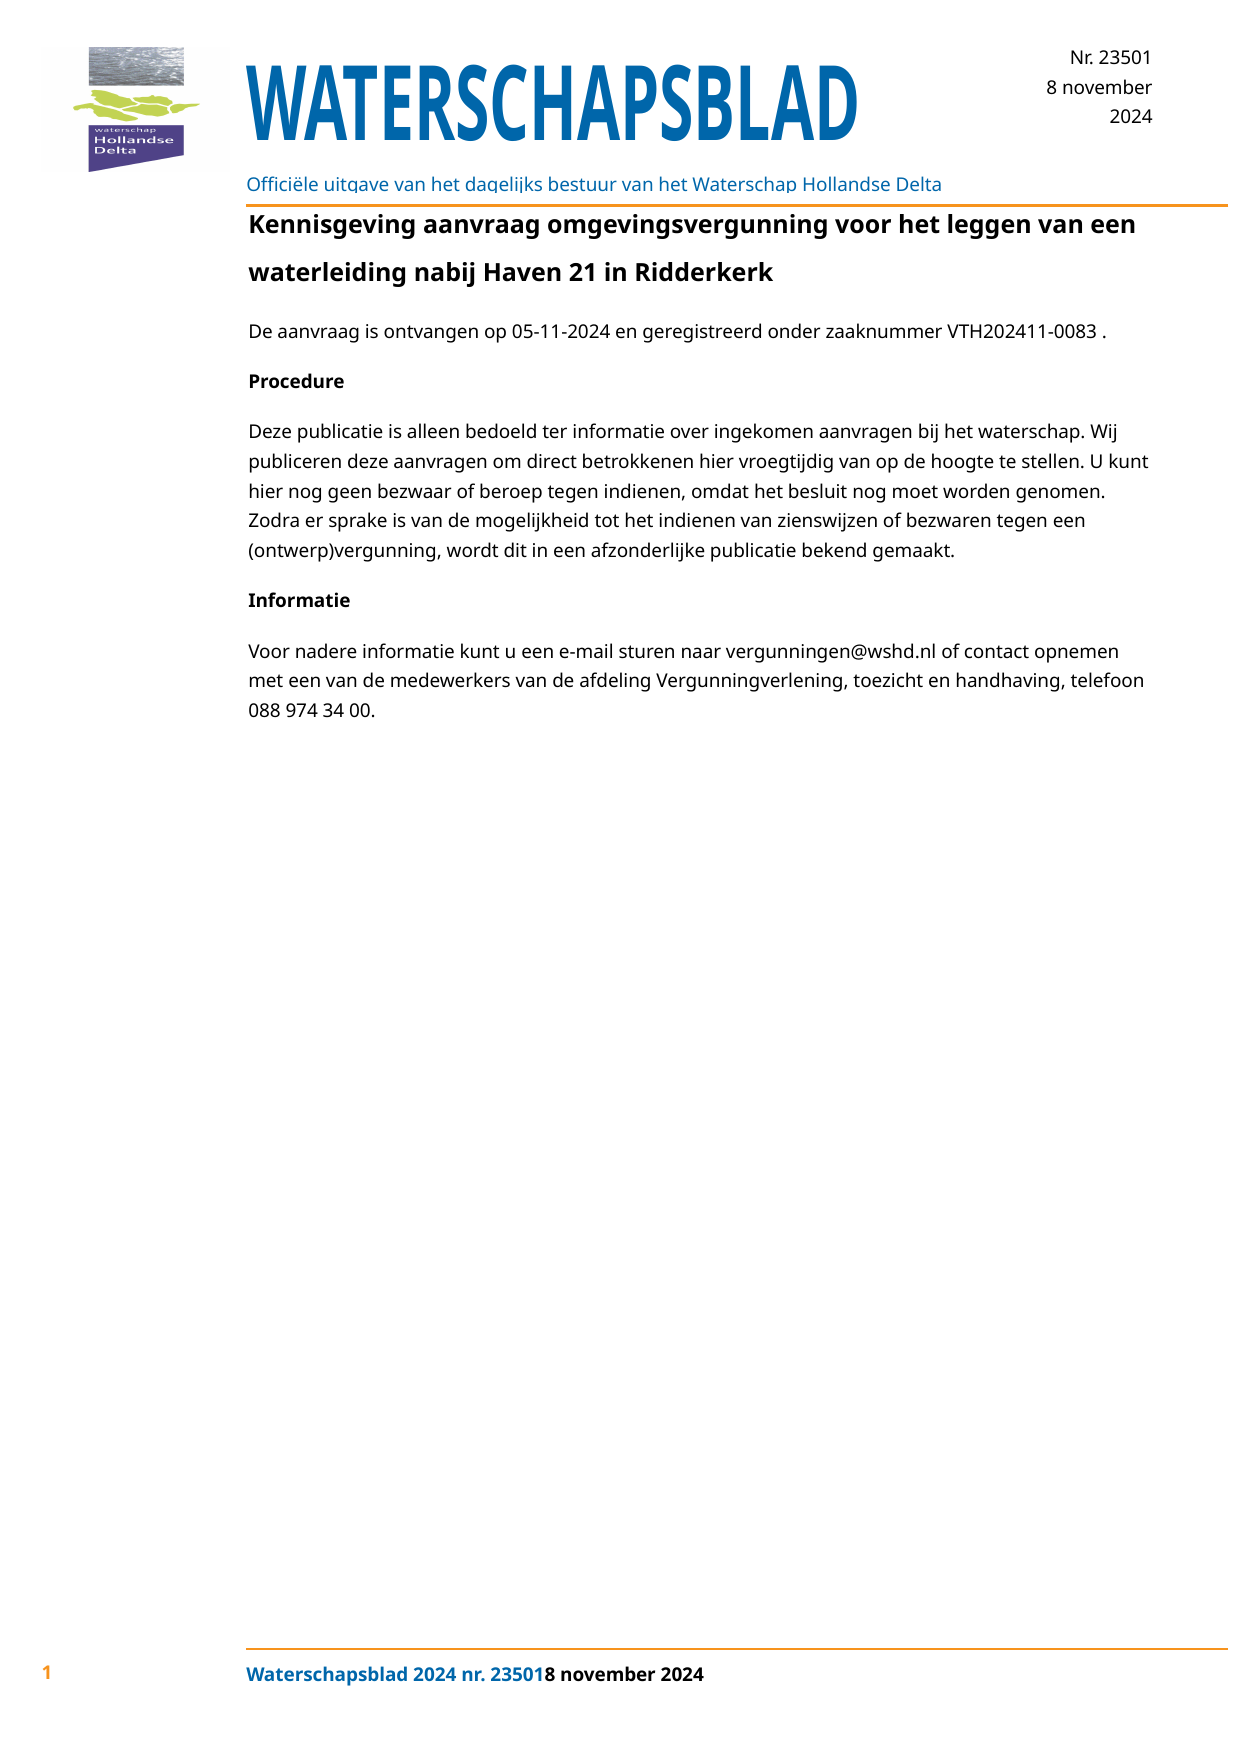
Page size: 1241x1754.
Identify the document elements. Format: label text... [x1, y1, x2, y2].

text Deze publicatie is alleen bedoeld ter informatie over ingekomen aanvragen bij het waterschap. Wij publiceren deze aanvragen om direct betrokkenen hier vroegtijdig van op de hoogte te stellen. U kunt hier nog geen bezwaar of beroep tegen indienen, omdat het besluit nog moet worden genomen. Zodra er sprake is van de mogelijkheid tot het indienen van zienswijzen of bezwaren tegen een (ontwerp)vergunning, wordt dit in een afzonderlijke publicatie bekend gemaakt. [248, 419, 1152, 563]
text Voor nadere informatie kunt u een e-mail sturen naar vergunningen@wshd.nl of contact opnemen met een van de medewerkers van de afdeling Vergunningverlening, toezicht en handhaving, telefoon 088 974 34 00. [248, 638, 1152, 723]
text Procedure [248, 368, 1152, 394]
text De aanvraag is ontvangen op 05-11-2024 en geregistreerd onder zaaknummer VTH202411-0083 . [248, 318, 1152, 344]
picture [41, 47, 231, 172]
text Informatie [248, 587, 1152, 613]
text Kennisgeving aanvraag omgevingsvergunning voor het leggen van een waterleiding nabij Haven 21 in Ridderkerk [248, 207, 1152, 288]
